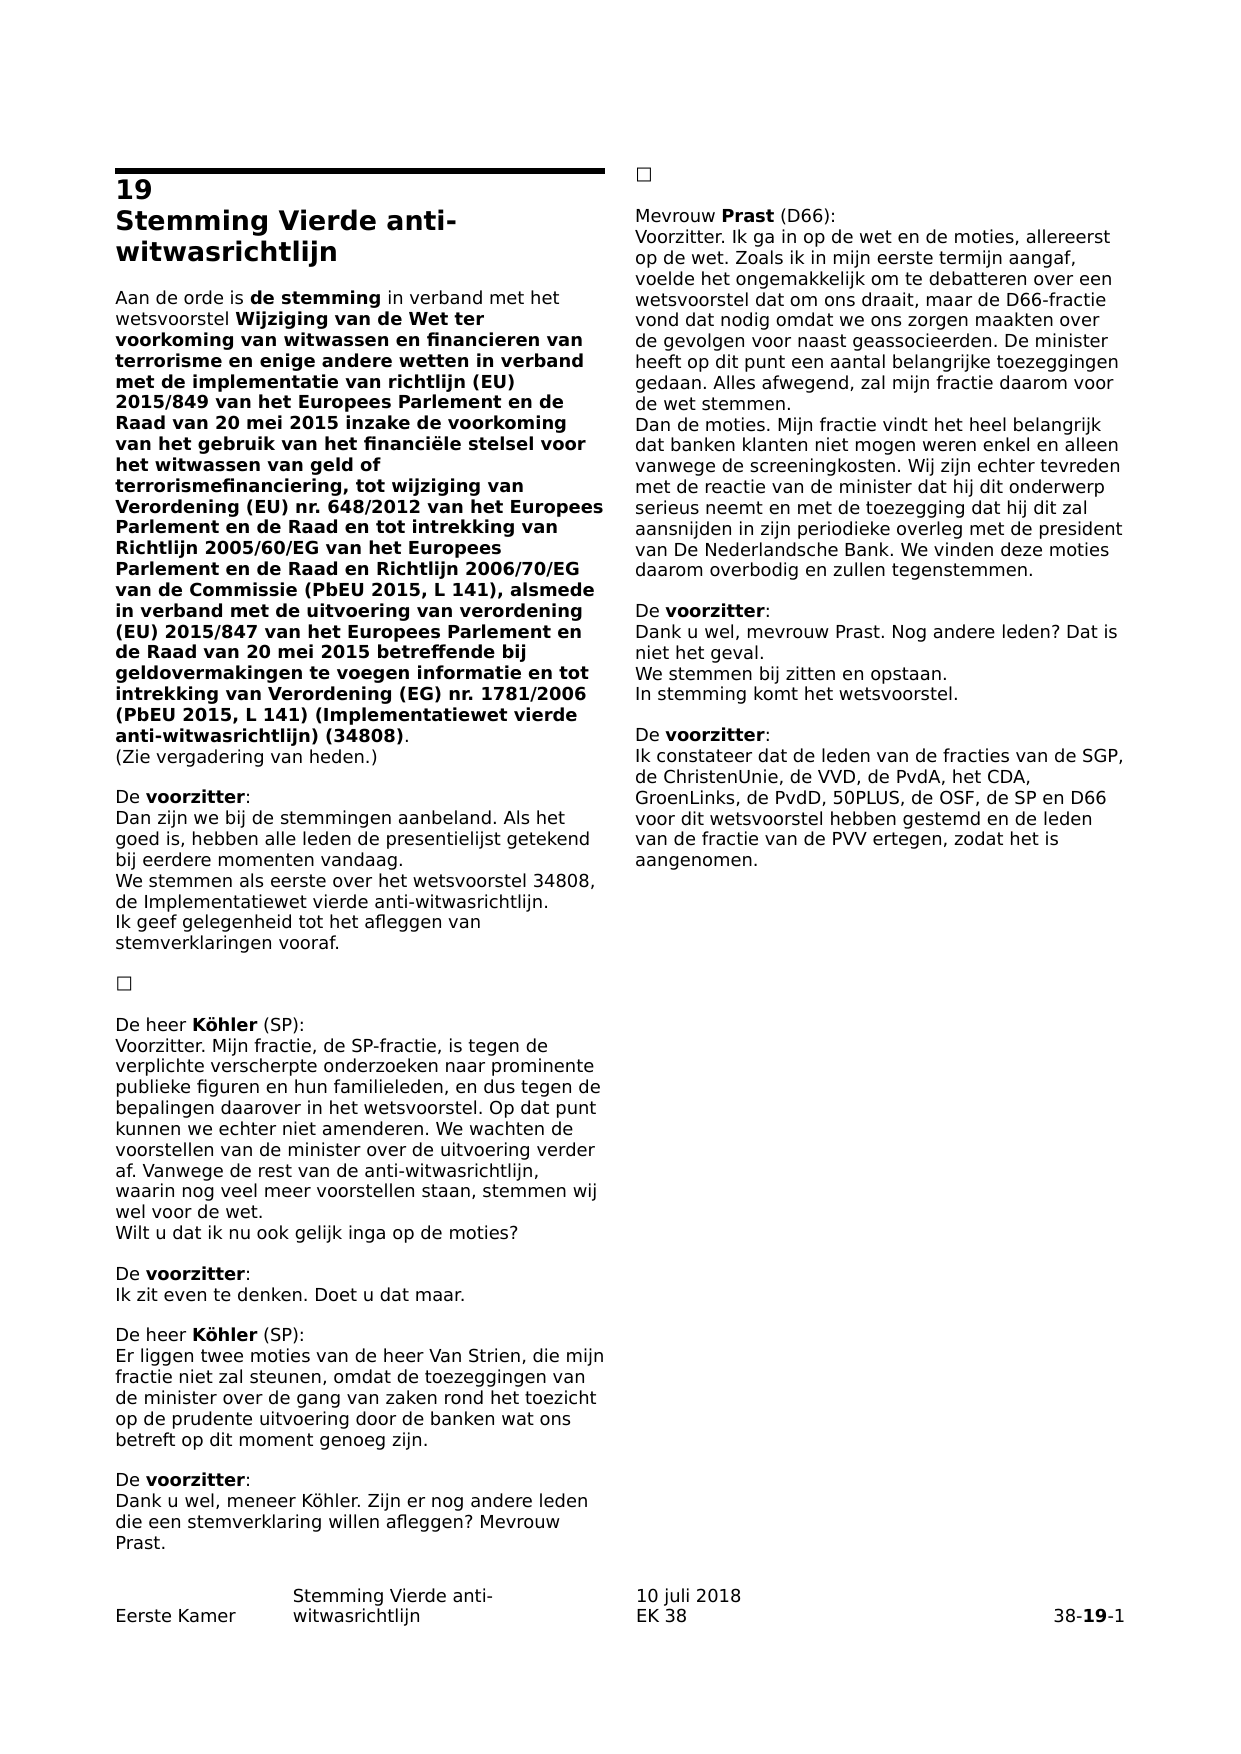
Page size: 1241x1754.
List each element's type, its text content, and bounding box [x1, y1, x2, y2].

text ⬜ [635, 165, 1125, 186]
text De voorzitter: [635, 601, 1125, 622]
text Dan de moties. Mijn fractie vindt het heel belangrijk dat banken klanten niet mogen weren enkel en alleen vanwege de screeningkosten. Wij zijn echter tevreden met de reactie van de minister dat hij dit onderwerp serieus neemt en met de toezegging dat hij dit zal aansnijden in zijn periodieke overleg met de president van De Nederlandsche Bank. We vinden deze moties daarom overbodig en zullen tegenstemmen. [635, 414, 1125, 581]
text Ik geef gelegenheid tot het afleggen van stemverklaringen vooraf. [115, 912, 605, 954]
text Ik constateer dat de leden van de fracties van de SGP, de ChristenUnie, de VVD, de PvdA, het CDA, GroenLinks, de PvdD, 50PLUS, de OSF, de SP en D66 voor dit wetsvoorstel hebben gestemd en de leden van de fractie van de PVV ertegen, zodat het is aangenomen. [635, 746, 1125, 871]
text Voorzitter. Ik ga in op de wet en de moties, allereerst op de wet. Zoals ik in mijn eerste termijn aangaf, voelde het ongemakkelijk om te debatteren over een wetsvoorstel dat om ons draait, maar de D66-fractie vond dat nodig omdat we ons zorgen maakten over de gevolgen voor naast geassocieerden. De minister heeft op dit punt een aantal belangrijke toezeggingen gedaan. Alles afwegend, zal mijn fractie daarom voor de wet stemmen. [635, 227, 1125, 414]
text De voorzitter: [115, 1264, 605, 1284]
text De voorzitter: [635, 725, 1125, 746]
text Voorzitter. Mijn fractie, de SP-fractie, is tegen de verplichte verscherpte onderzoeken naar prominente publieke figuren en hun familieleden, en dus tegen de bepalingen daarover in het wetsvoorstel. Op dat punt kunnen we echter niet amenderen. We wachten de voorstellen van de minister over de uitvoering verder af. Vanwege de rest van de anti-witwasrichtlijn, waarin nog veel meer voorstellen staan, stemmen wij wel voor de wet. [115, 1035, 605, 1223]
text Er liggen twee moties van de heer Van Strien, die mijn fractie niet zal steunen, omdat de toezeggingen van de minister over de gang van zaken rond het toezicht op de prudente uitvoering door de banken wat ons betreft op dit moment genoeg zijn. [115, 1346, 605, 1450]
text In stemming komt het wetsvoorstel. [635, 684, 1125, 705]
text Aan de orde is de stemming in verband met het wetsvoorstel Wijziging van de Wet ter voorkoming van witwassen en financieren van terrorisme en enige andere wetten in verband met de implementatie van richtlijn (EU) 2015/849 van het Europees Parlement en de Raad van 20 mei 2015 inzake de voorkoming van het gebruik van het financiële stelsel voor het witwassen van geld of terrorismefinanciering, tot wijziging van Verordening (EU) nr. 648/2012 van het Europees Parlement en de Raad en tot intrekking van Richtlijn 2005/60/EG van het Europees Parlement en de Raad en Richtlijn 2006/70/EG van de Commissie (PbEU 2015, L 141), alsmede in verband met de uitvoering van verordening (EU) 2015/847 van het Europees Parlement en de Raad van 20 mei 2015 betreffende bij geldovermakingen te voegen informatie en tot intrekking van Verordening (EG) nr. 1781/2006 (PbEU 2015, L 141) (Implementatiewet vierde anti-witwasrichtlijn) (34808). [115, 288, 605, 746]
text Mevrouw Prast (D66): [635, 206, 1125, 227]
text De voorzitter: [115, 1470, 605, 1491]
text Dank u wel, mevrouw Prast. Nog andere leden? Dat is niet het geval. [635, 622, 1125, 663]
text De heer Köhler (SP): [115, 1014, 605, 1035]
text De heer Köhler (SP): [115, 1325, 605, 1346]
text Dan zijn we bij de stemmingen aanbeland. Als het goed is, hebben alle leden de presentielijst getekend bij eerdere momenten vandaag. [115, 808, 605, 871]
title 19 Stemming Vierde anti-witwasrichtlijn [115, 174, 605, 268]
text ⬜ [115, 974, 605, 994]
text Dank u wel, meneer Köhler. Zijn er nog andere leden die een stemverklaring willen afleggen? Mevrouw Prast. [115, 1491, 605, 1553]
text De voorzitter: [115, 787, 605, 808]
text Ik zit even te denken. Doet u dat maar. [115, 1284, 605, 1305]
text (Zie vergadering van heden.) [115, 746, 605, 767]
text We stemmen als eerste over het wetsvoorstel 34808, de Implementatiewet vierde anti-witwasrichtlijn. [115, 871, 605, 912]
text We stemmen bij zitten en opstaan. [635, 663, 1125, 684]
text Wilt u dat ik nu ook gelijk inga op de moties? [115, 1223, 605, 1244]
